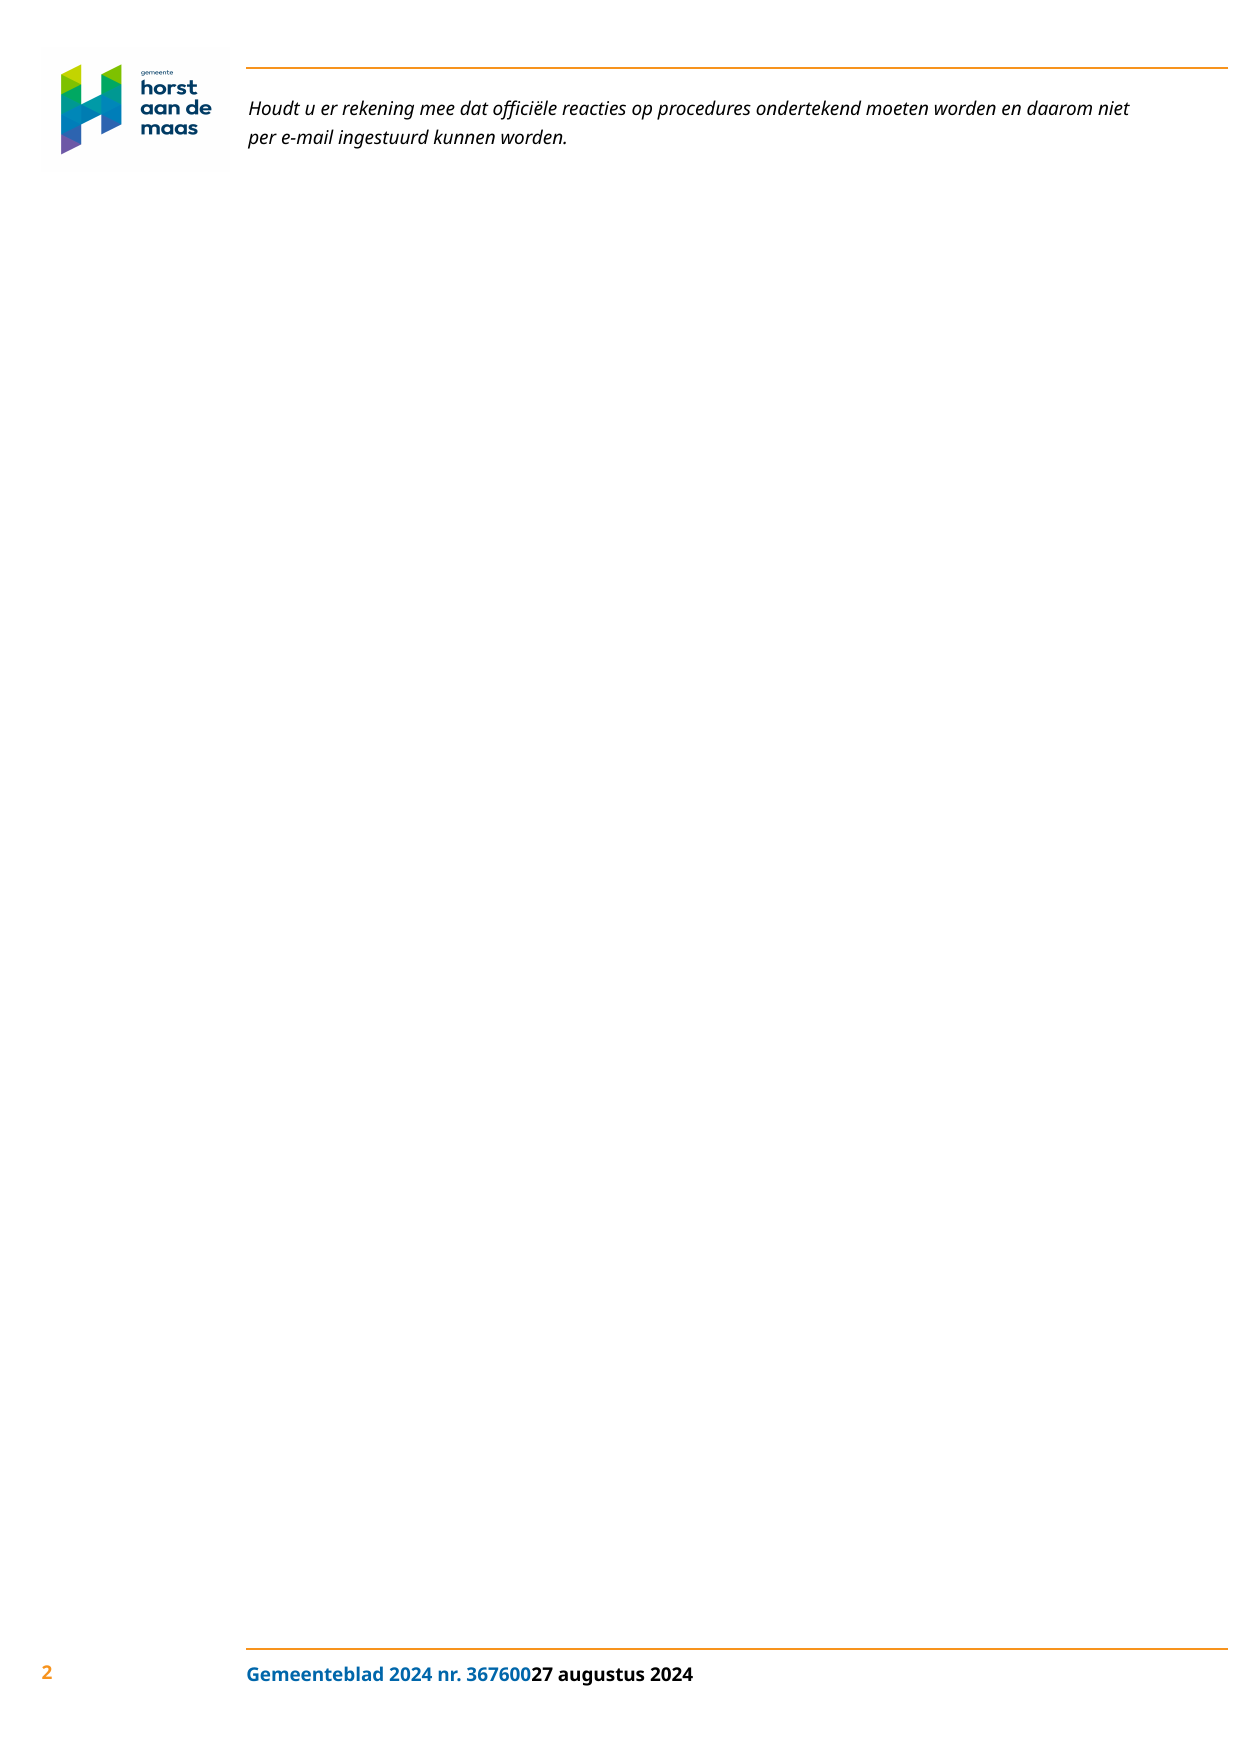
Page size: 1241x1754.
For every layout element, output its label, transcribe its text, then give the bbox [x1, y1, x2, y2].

text Houdt u er rekening mee dat officiële reacties op procedures ondertekend moeten worden en daarom niet per e-mail ingestuurd kunnen worden. [248, 95, 1152, 150]
picture [41, 47, 231, 172]
